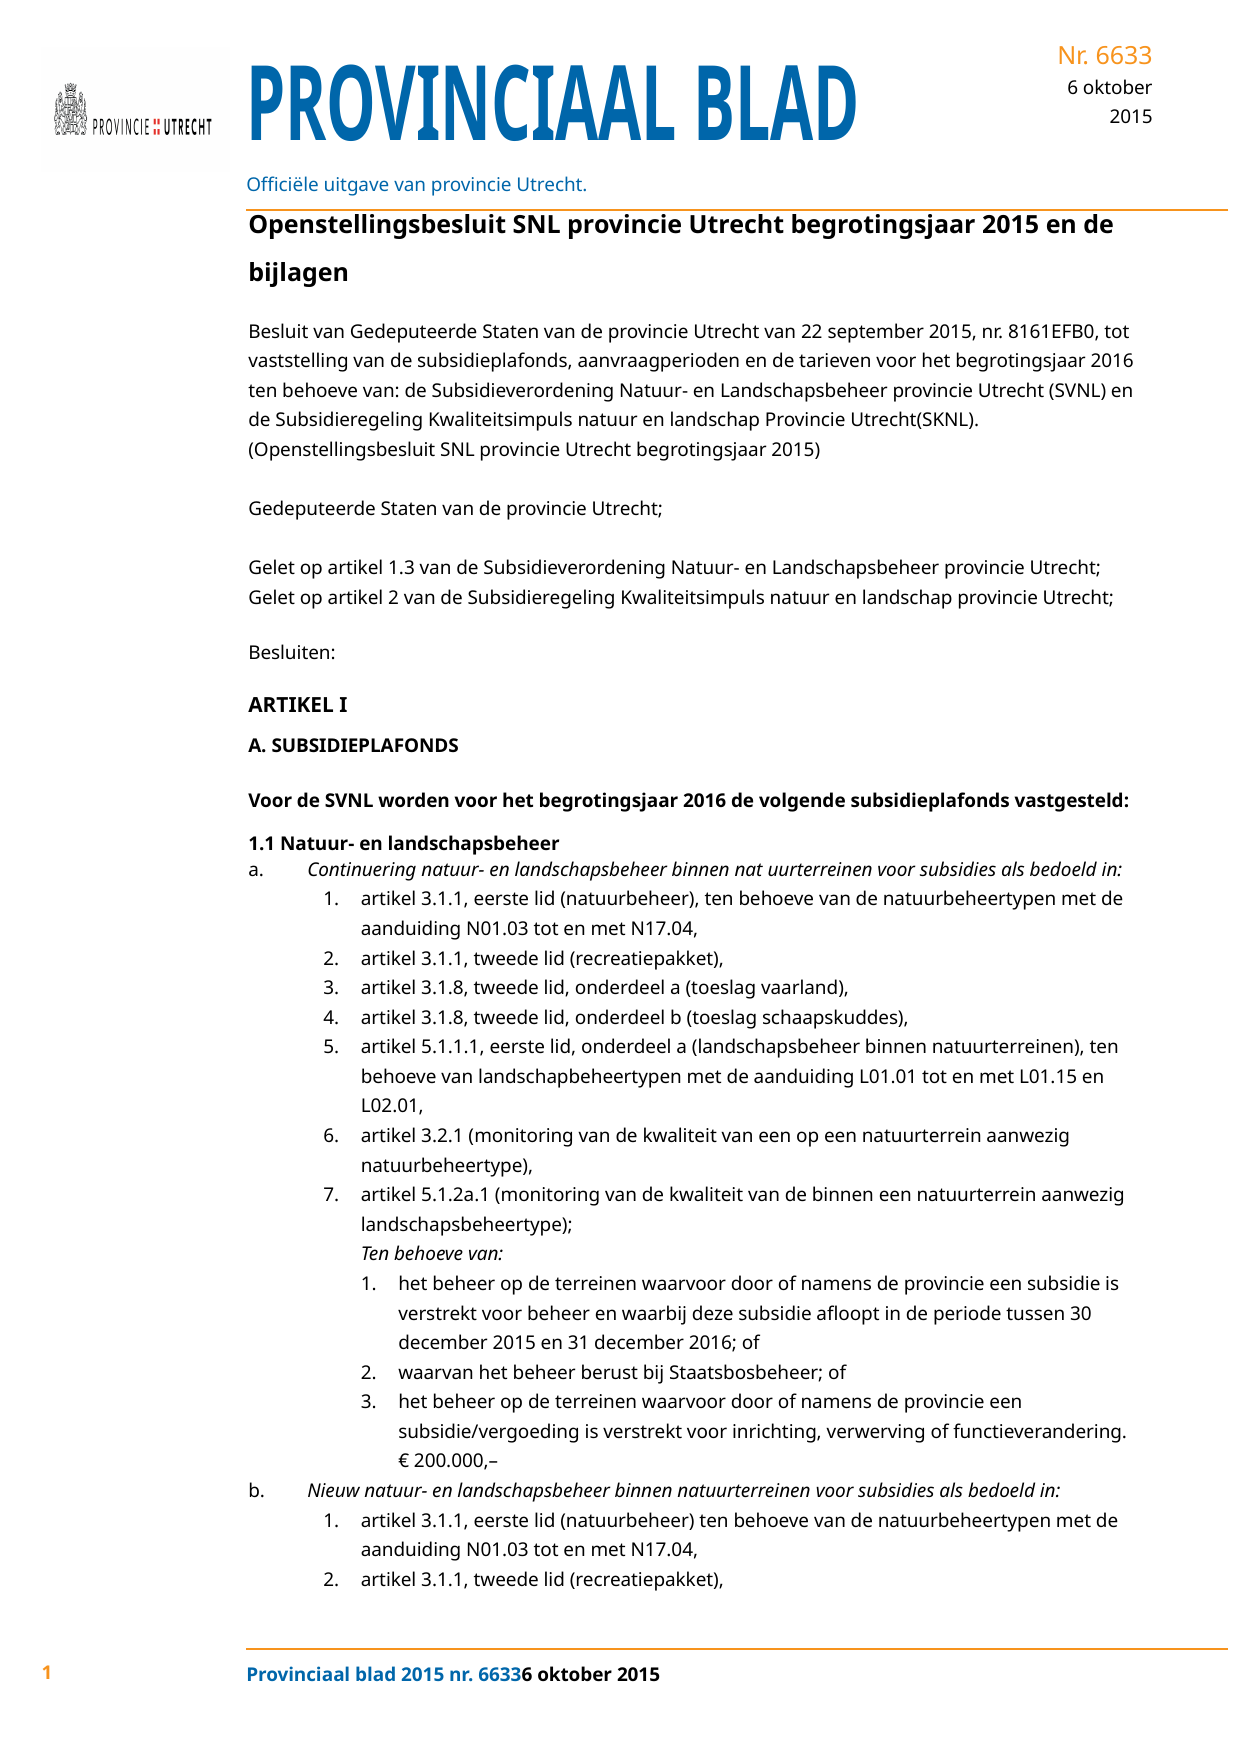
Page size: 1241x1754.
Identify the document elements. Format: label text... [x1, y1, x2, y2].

picture [41, 47, 231, 172]
text Besluiten: [248, 639, 1152, 665]
text A. SUBSIDIEPLAFONDS [248, 732, 1152, 758]
text Openstellingsbesluit SNL provincie Utrecht begrotingsjaar 2015 en de bijlagen [248, 211, 1152, 288]
text Gelet op artikel 2 van de Subsidieregeling Kwaliteitsimpuls natuur en landschap provincie Utrecht; [248, 584, 1152, 610]
list waarvan het beheer berust bij Staatsbosbeheer; of [361, 1359, 1152, 1385]
text Voor de SVNL worden voor het begrotingsjaar 2016 de volgende subsidieplafonds vastgesteld: [248, 787, 1152, 813]
text Gelet op artikel 1.3 van de Subsidieverordening Natuur- en Landschapsbeheer provincie Utrecht; [248, 554, 1152, 580]
list artikel 3.1.1, tweede lid (recreatiepakket), [323, 945, 1152, 971]
list artikel 5.1.2a.1 (monitoring van de kwaliteit van de binnen een natuurterrein aanwezig landschapsbeheertype); [323, 1181, 1152, 1237]
list Continuering natuur- en landschapsbeheer binnen nat uurterreinen voor subsidies als bedoeld in: [248, 856, 1152, 882]
list € 200.000,– [361, 1448, 1152, 1473]
list Nieuw natuur- en landschapsbeheer binnen natuurterreinen voor subsidies als bedoeld in: [248, 1477, 1152, 1503]
list artikel 3.1.8, tweede lid, onderdeel a (toeslag vaarland), [323, 974, 1152, 1000]
list het beheer op de terreinen waarvoor door of namens de provincie een subsidie/vergoeding is verstrekt voor inrichting, verwerving of functieverandering. [361, 1388, 1152, 1444]
list artikel 3.1.1, tweede lid (recreatiepakket), [323, 1566, 1152, 1592]
list Ten behoeve van: [323, 1241, 1152, 1266]
list artikel 3.1.1, eerste lid (natuurbeheer) ten behoeve van de natuurbeheertypen met de aanduiding N01.03 tot en met N17.04, [323, 1507, 1152, 1562]
text 1.1 Natuur- en landschapsbeheer [248, 830, 1152, 856]
list artikel 3.1.1, eerste lid (natuurbeheer), ten behoeve van de natuurbeheertypen met de aanduiding N01.03 tot en met N17.04, [323, 886, 1152, 941]
list artikel 3.1.8, tweede lid, onderdeel b (toeslag schaapskuddes), [323, 1004, 1152, 1030]
text Gedeputeerde Staten van de provincie Utrecht; [248, 495, 1152, 521]
list het beheer op de terreinen waarvoor door of namens de provincie een subsidie is verstrekt voor beheer en waarbij deze subsidie afloopt in de periode tussen 30 december 2015 en 31 december 2016; of [361, 1270, 1152, 1355]
list artikel 5.1.1.1, eerste lid, onderdeel a (landschapsbeheer binnen natuurterreinen), ten behoeve van landschapbeheertypen met de aanduiding L01.01 tot en met L01.15 en L02.01, [323, 1033, 1152, 1118]
text ARTIKEL I [248, 690, 1152, 718]
list artikel 3.2.1 (monitoring van de kwaliteit van een op een natuurterrein aanwezig natuurbeheertype), [323, 1122, 1152, 1178]
text Besluit van Gedeputeerde Staten van de provincie Utrecht van 22 september 2015, nr. 8161EFB0, tot vaststelling van de subsidieplafonds, aanvraagperioden en de tarieven voor het begrotingsjaar 2016 ten behoeve van: de Subsidieverordening Natuur- en Landschapsbeheer provincie Utrecht (SVNL) en de Subsidieregeling Kwaliteitsimpuls natuur en landschap Provincie Utrecht(SKNL). (Openstellingsbesluit SNL provincie Utrecht begrotingsjaar 2015) [248, 318, 1152, 462]
